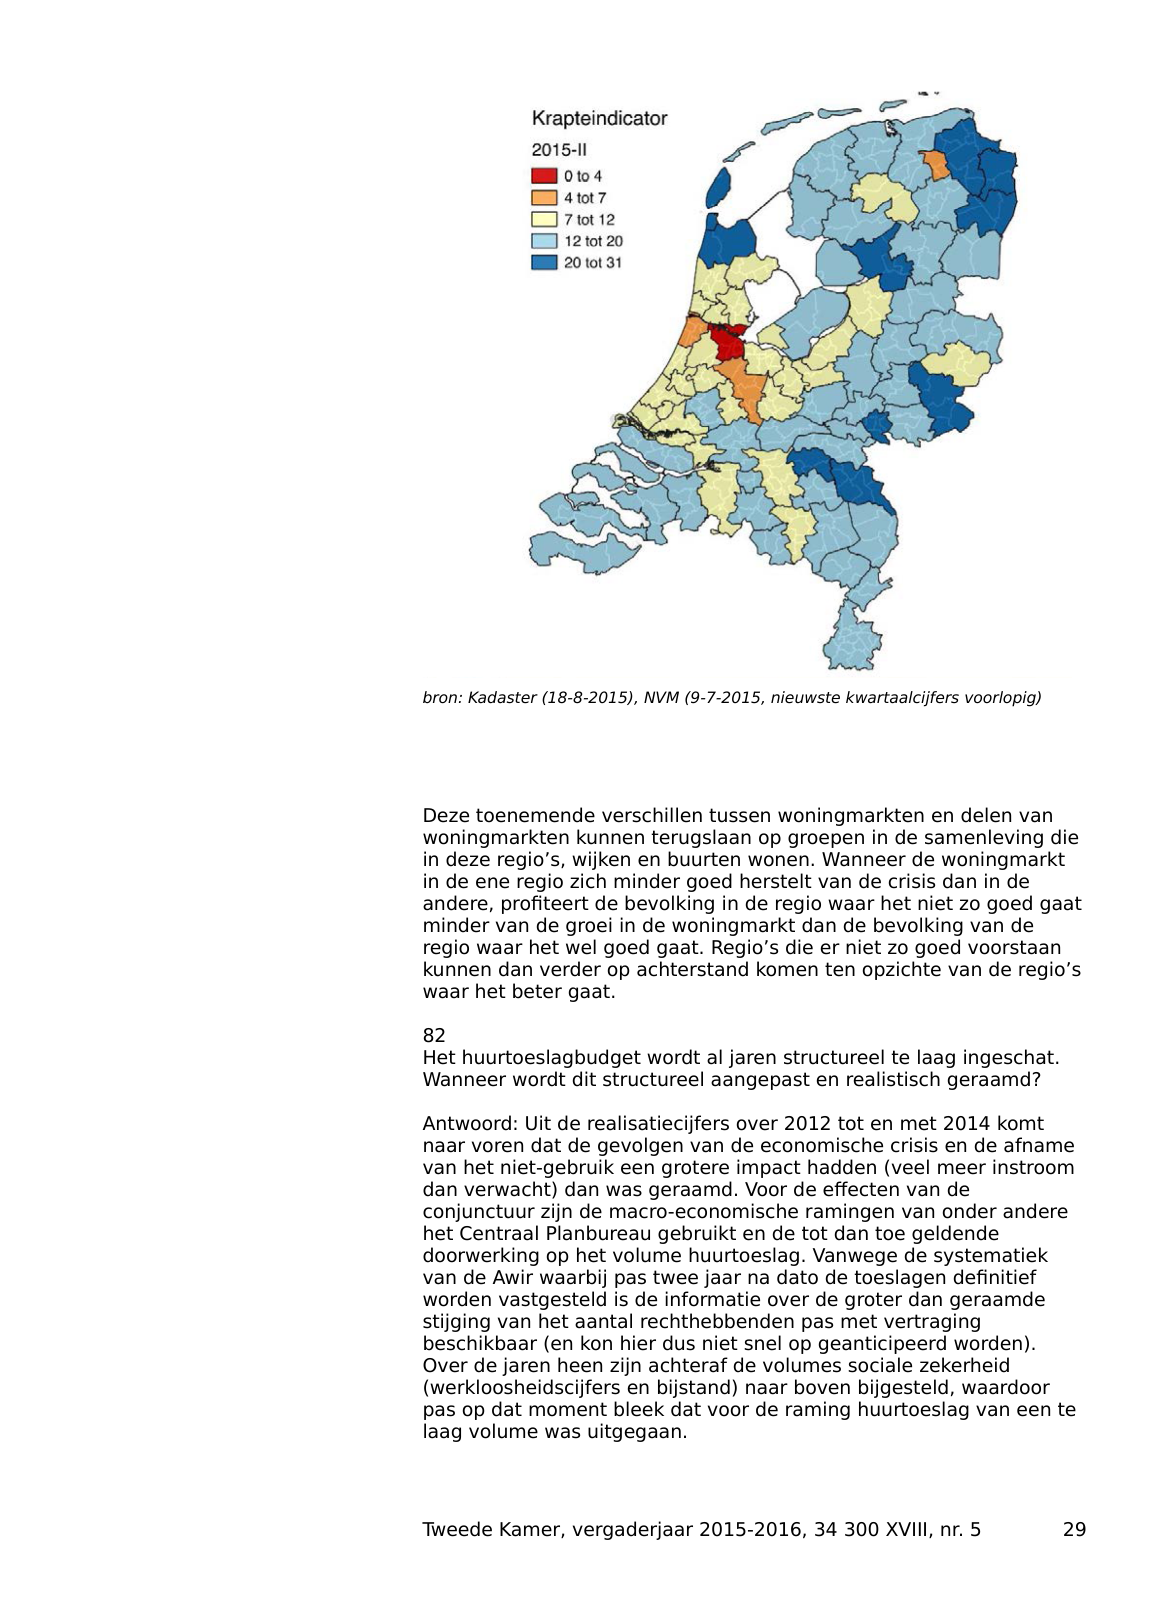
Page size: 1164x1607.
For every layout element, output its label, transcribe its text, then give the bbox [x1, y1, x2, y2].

text Deze toenemende verschillen tussen woningmarkten en delen van woningmarkten kunnen terugslaan op groepen in de samenleving die in deze regio’s, wijken en buurten wonen. Wanneer de woningmarkt in de ene regio zich minder goed herstelt van de crisis dan in de andere, profiteert de bevolking in de regio waar het niet zo goed gaat minder van de groei in de woningmarkt dan de bevolking van de regio waar het wel goed gaat. Regio’s die er niet zo goed voorstaan kunnen dan verder op achterstand komen ten opzichte van de regio’s waar het beter gaat. [422, 805, 1087, 1003]
text 82 [422, 1025, 1087, 1047]
text bron: Kadaster (18-8-2015), NVM (9-7-2015, nieuwste kwartaalcijfers voorlopig) [422, 689, 1072, 708]
text Antwoord: Uit de realisatiecijfers over 2012 tot en met 2014 komt naar voren dat de gevolgen van de economische crisis en de afname van het niet-gebruik een grotere impact hadden (veel meer instroom dan verwacht) dan was geraamd. Voor de effecten van de conjunctuur zijn de macro-economische ramingen van onder andere het Centraal Planbureau gebruikt en de tot dan toe geldende doorwerking op het volume huurtoeslag. Vanwege de systematiek van de Awir waarbij pas twee jaar na dato de toeslagen definitief worden vastgesteld is de informatie over de groter dan geraamde stijging van het aantal rechthebbenden pas met vertraging beschikbaar (en kon hier dus niet snel op geanticipeerd worden). Over de jaren heen zijn achteraf de volumes sociale zekerheid (werkloosheidscijfers en bijstand) naar boven bijgesteld, waardoor pas op dat moment bleek dat voor de raming huurtoeslag van een te laag volume was uitgegaan. [422, 1113, 1087, 1443]
text Het huurtoeslagbudget wordt al jaren structureel te laag ingeschat. Wanneer wordt dit structureel aangepast en realistisch geraamd? [422, 1047, 1087, 1091]
picture [422, 81, 1072, 678]
